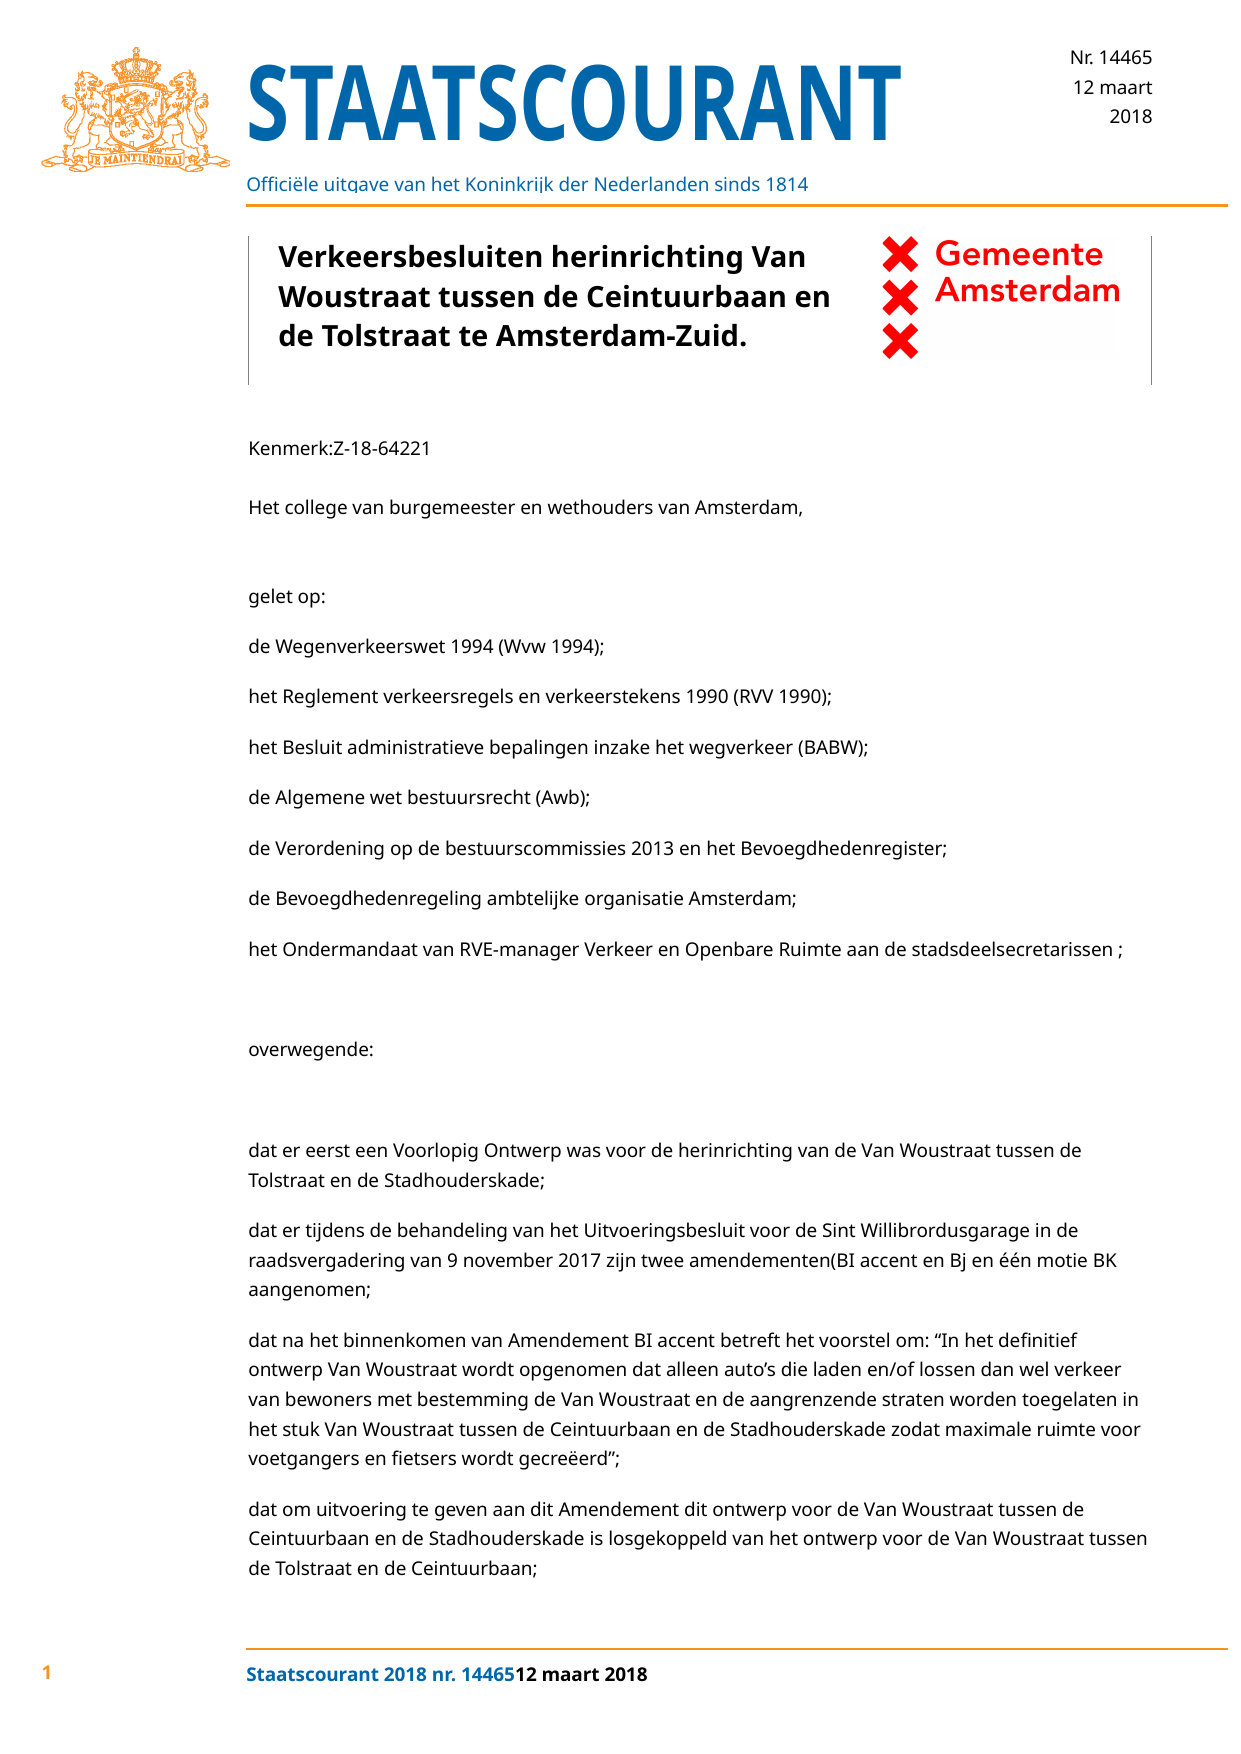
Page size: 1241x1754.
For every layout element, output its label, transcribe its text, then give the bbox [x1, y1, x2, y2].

text de Wegenverkeerswet 1994 (Wvw 1994); [248, 633, 1152, 659]
text overwegende: [248, 1037, 1152, 1062]
text het Reglement verkeersregels en verkeerstekens 1990 (RVV 1990); [248, 684, 1152, 709]
text Het college van burgemeester en wethouders van Amsterdam, [248, 494, 1152, 520]
text de Verordening op de bestuurscommissies 2013 en het Bevoegdhedenregister; [248, 835, 1152, 861]
text het Ondermandaat van RVE-manager Verkeer en Openbare Ruimte aan de stadsdeelsecretarissen ; [248, 936, 1152, 962]
text dat er eerst een Voorlopig Ontwerp was voor de herinrichting van de Van Woustraat tussen de Tolstraat en de Stadhouderskade; [248, 1137, 1152, 1193]
picture [882, 236, 1119, 359]
text Kenmerk:Z-18-64221 [248, 435, 1152, 461]
text dat om uitvoering te geven aan dit Amendement dit ontwerp voor de Van Woustraat tussen de Ceintuurbaan en de Stadhouderskade is losgekoppeld van het ontwerp voor de Van Woustraat tussen de Tolstraat en de Ceintuurbaan; [248, 1496, 1152, 1581]
text gelet op: [248, 583, 1152, 609]
text dat na het binnenkomen van Amendement BI accent betreft het voorstel om: “In het definitief ontwerp Van Woustraat wordt opgenomen dat alleen auto’s die laden en/of lossen dan wel verkeer van bewoners met bestemming de Van Woustraat en de aangrenzende straten worden toegelaten in het stuk Van Woustraat tussen de Ceintuurbaan en de Stadhouderskade zodat maximale ruimte voor voetgangers en fietsers wordt gecreëerd”; [248, 1327, 1152, 1471]
picture [41, 47, 231, 172]
text het Besluit administratieve bepalingen inzake het wegverkeer (BABW); [248, 734, 1152, 760]
text dat er tijdens de behandeling van het Uitvoeringsbesluit voor de Sint Willibrordusgarage in de raadsvergadering van 9 november 2017 zijn twee amendementen(BI accent en Bj en één motie BK aangenomen; [248, 1217, 1152, 1302]
text de Algemene wet bestuursrecht (Awb); [248, 784, 1152, 810]
table_header Verkeersbesluiten herinrichting Van Woustraat tussen de Ceintuurbaan en de Tolstraat te Amsterdam-Zuid. [249, 236, 850, 385]
table_header [850, 236, 1151, 385]
text de Bevoegdhedenregeling ambtelijke organisatie Amsterdam; [248, 885, 1152, 911]
